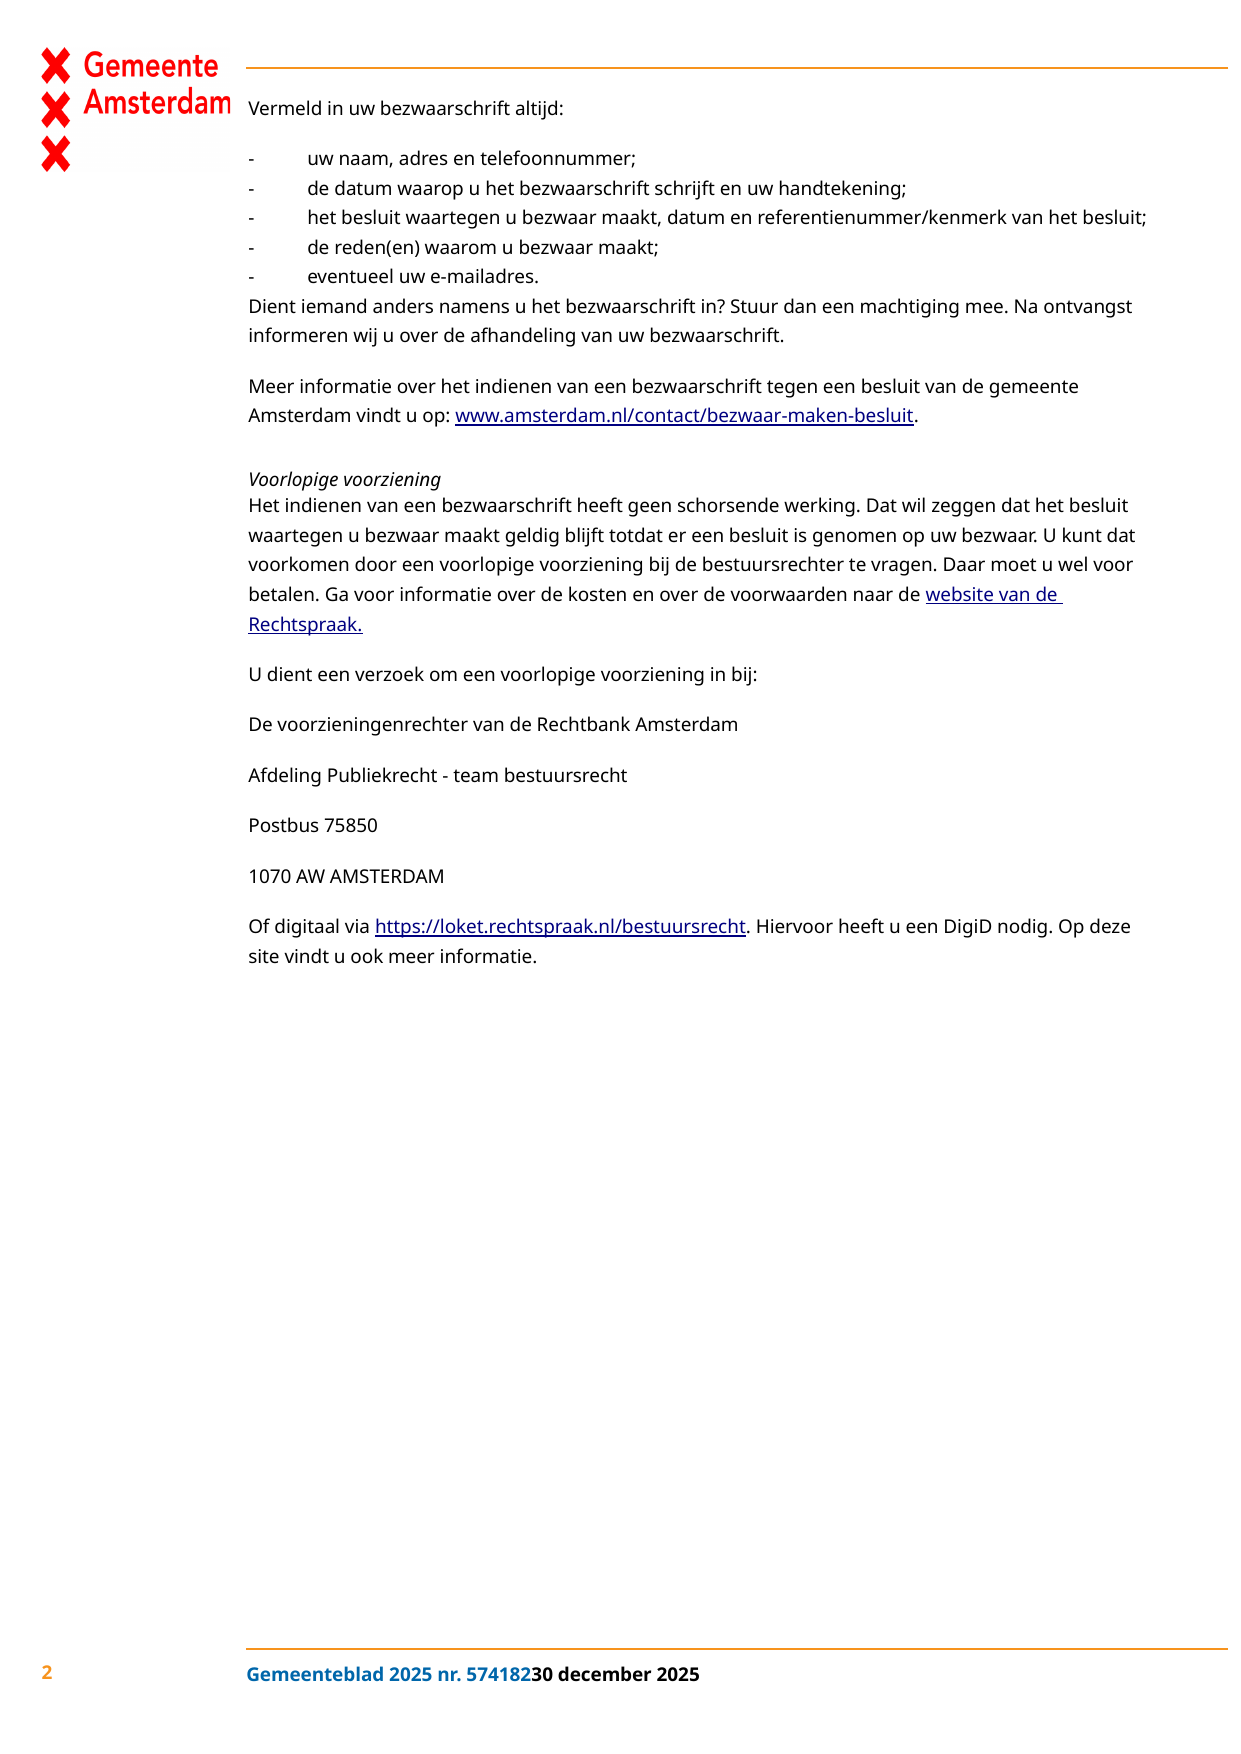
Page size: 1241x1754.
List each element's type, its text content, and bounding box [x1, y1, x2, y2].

list het besluit waartegen u bezwaar maakt, datum en referentienummer/kenmerk van het besluit; [248, 204, 1152, 230]
text Voorlopige voorziening [248, 467, 1152, 492]
list de datum waarop u het bezwaarschrift schrijft en uw handtekening; [248, 175, 1152, 201]
text U dient een verzoek om een voorlopige voorziening in bij: [248, 661, 1152, 687]
text De voorzieningenrechter van de Rechtbank Amsterdam [248, 712, 1152, 737]
list uw naam, adres en telefoonnummer; [248, 145, 1152, 171]
text Vermeld in uw bezwaarschrift altijd: [248, 95, 1152, 121]
list de reden(en) waarom u bezwaar maakt; [248, 234, 1152, 260]
list eventueel uw e-mailadres. [248, 263, 1152, 289]
text Dient iemand anders namens u het bezwaarschrift in? Stuur dan een machtiging mee. Na ontvangst informeren wij u over de afhandeling van uw bezwaarschrift. [248, 293, 1152, 348]
text Postbus 75850 [248, 812, 1152, 838]
text Of digitaal via https://loket.rechtspraak.nl/bestuursrecht. Hiervoor heeft u een DigiD nodig. Op deze site vindt u ook meer informatie. [248, 913, 1152, 968]
text Het indienen van een bezwaarschrift heeft geen schorsende werking. Dat wil zeggen dat het besluit waartegen u bezwaar maakt geldig blijft totdat er een besluit is genomen op uw bezwaar. U kunt dat voorkomen door een voorlopige voorziening bij de bestuursrechter te vragen. Daar moet u wel voor betalen. Ga voor informatie over de kosten en over de voorwaarden naar de website van de Rechtspraak. [248, 492, 1152, 636]
text Meer informatie over het indienen van een bezwaarschrift tegen een besluit van de gemeente Amsterdam vindt u op: www.amsterdam.nl/contact/bezwaar-maken-besluit. [248, 373, 1152, 428]
text Afdeling Publiekrecht - team bestuursrecht [248, 762, 1152, 788]
text 1070 AW AMSTERDAM [248, 863, 1152, 888]
picture [41, 47, 231, 172]
